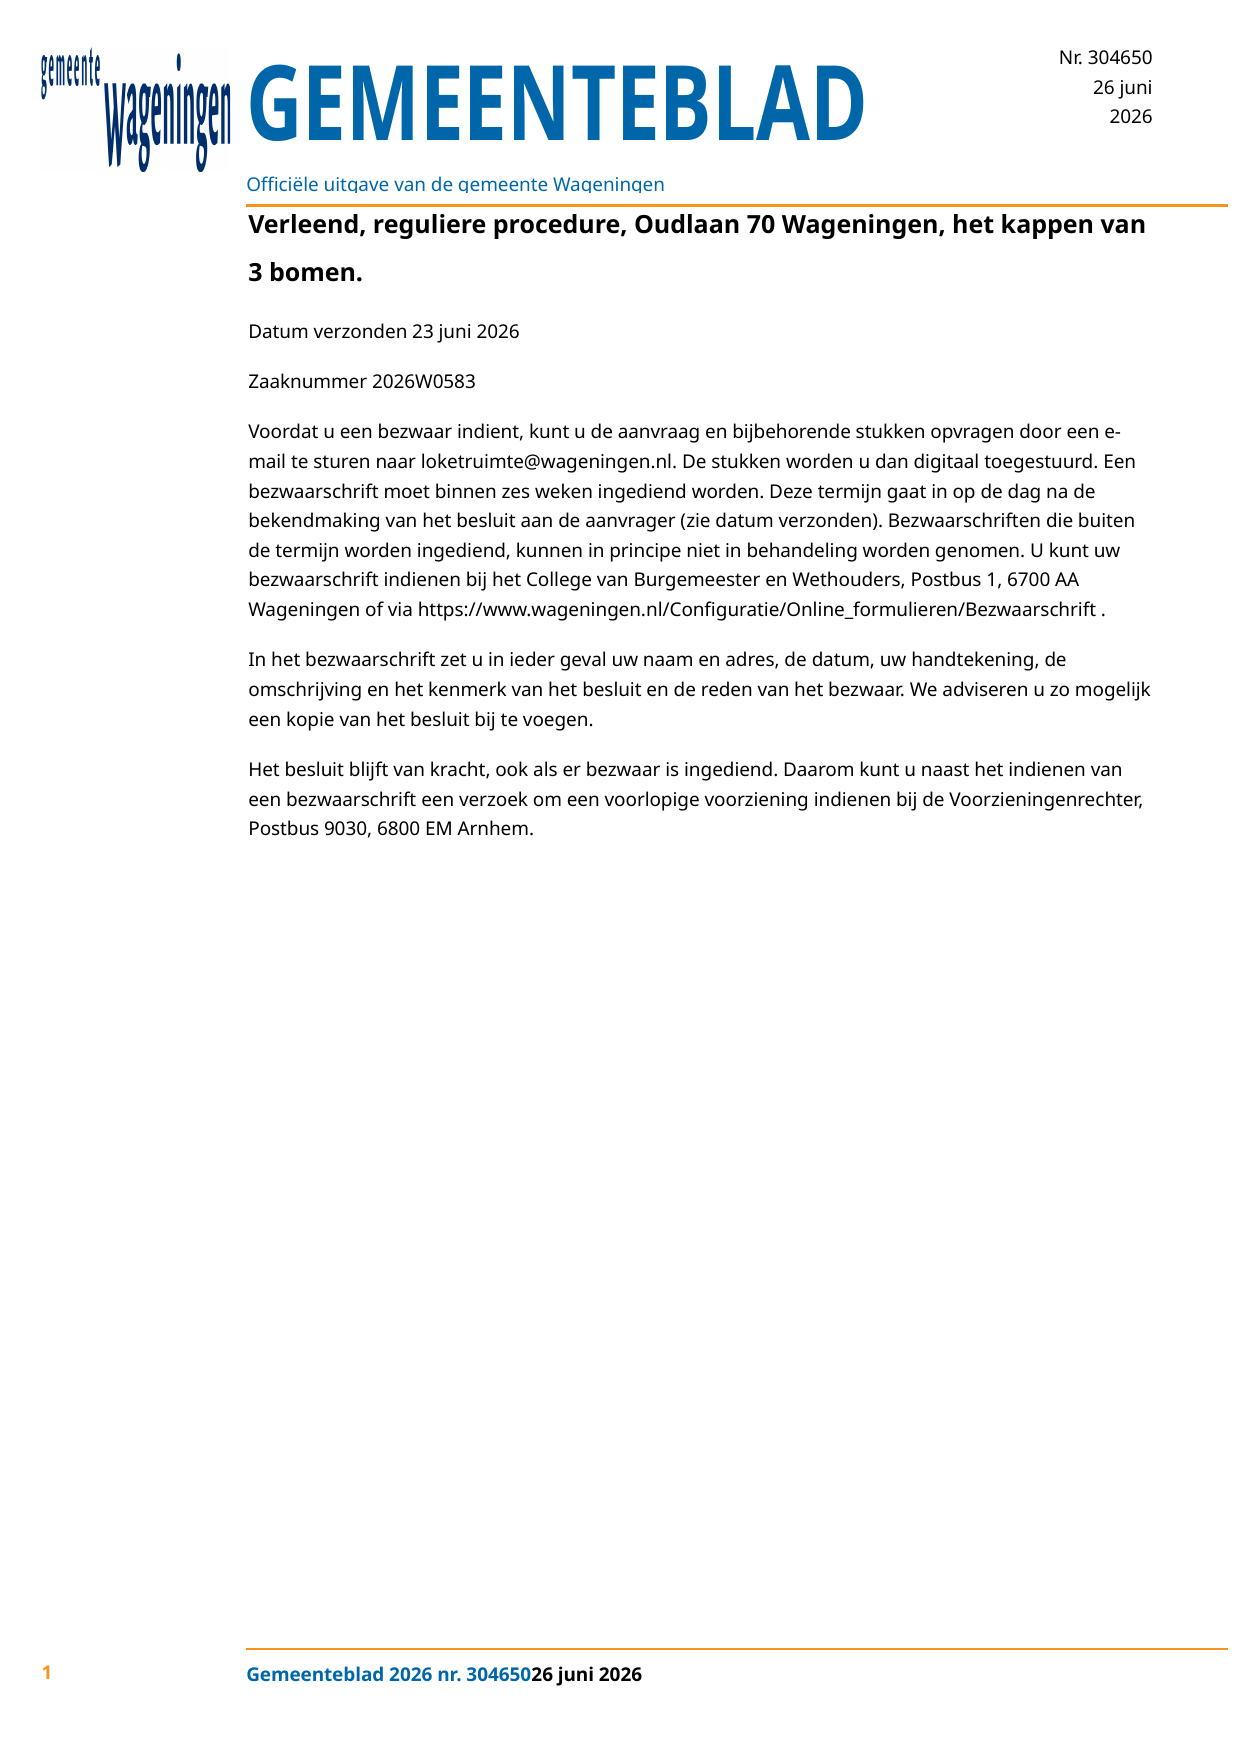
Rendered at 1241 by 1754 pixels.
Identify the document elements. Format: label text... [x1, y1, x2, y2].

text Voordat u een bezwaar indient, kunt u de aanvraag en bijbehorende stukken opvragen door een e-mail te sturen naar loketruimte@wageningen.nl. De stukken worden u dan digitaal toegestuurd. Een bezwaarschrift moet binnen zes weken ingediend worden. Deze termijn gaat in op de dag na de bekendmaking van het besluit aan de aanvrager (zie datum verzonden). Bezwaarschriften die buiten de termijn worden ingediend, kunnen in principe niet in behandeling worden genomen. U kunt uw bezwaarschrift indienen bij het College van Burgemeester en Wethouders, Postbus 1, 6700 AA Wageningen of via https://www.wageningen.nl/Configuratie/Online_formulieren/Bezwaarschrift . [248, 419, 1152, 622]
text Datum verzonden 23 juni 2026 [248, 318, 1152, 344]
text In het bezwaarschrift zet u in ieder geval uw naam en adres, de datum, uw handtekening, de omschrijving en het kenmerk van het besluit en de reden van het bezwaar. We adviseren u zo mogelijk een kopie van het besluit bij te voegen. [248, 647, 1152, 732]
text Zaaknummer 2026W0583 [248, 368, 1152, 394]
text Verleend, reguliere procedure, Oudlaan 70 Wageningen, het kappen van 3 bomen. [248, 207, 1152, 288]
text Het besluit blijft van kracht, ook als er bezwaar is ingediend. Daarom kunt u naast het indienen van een bezwaarschrift een verzoek om een voorlopige voorziening indienen bij de Voorzieningenrechter, Postbus 9030, 6800 EM Arnhem. [248, 756, 1152, 841]
picture [41, 47, 231, 172]
